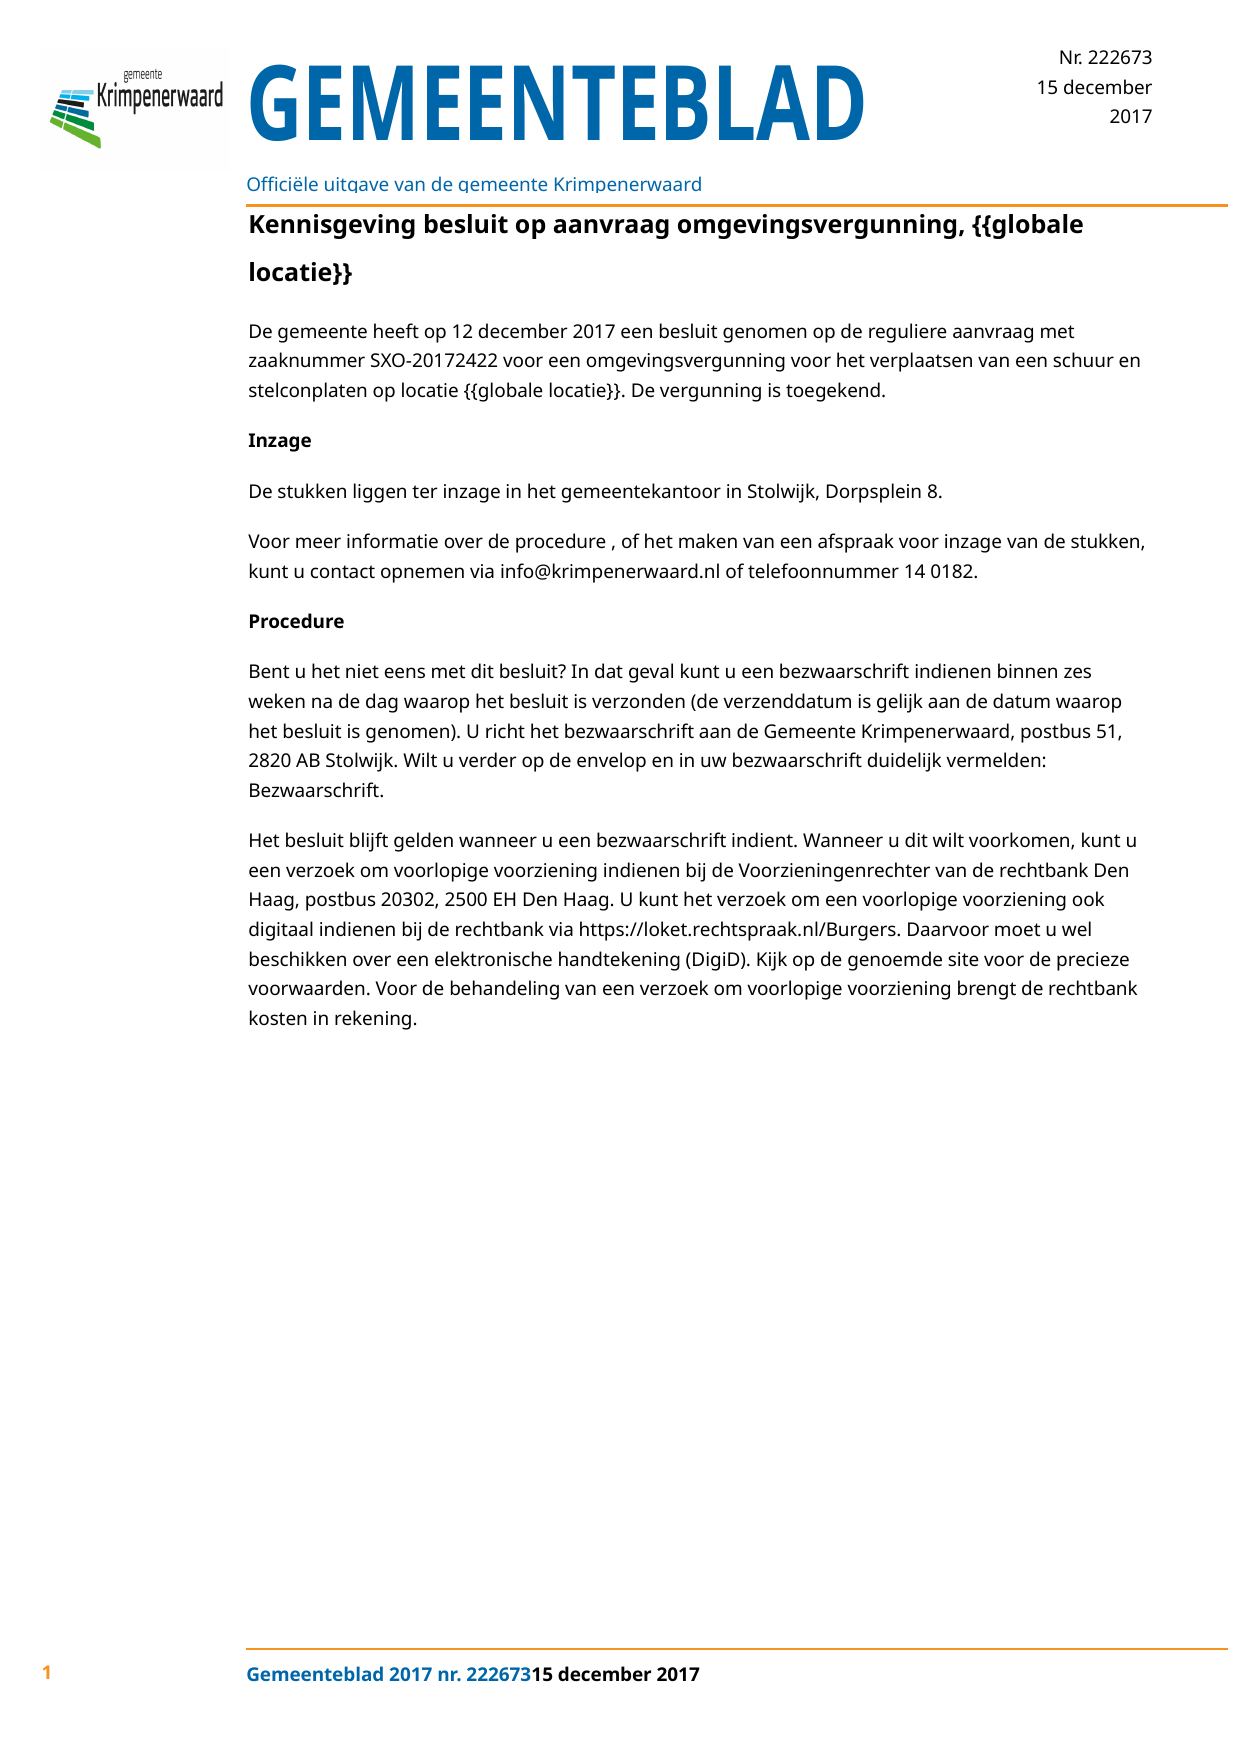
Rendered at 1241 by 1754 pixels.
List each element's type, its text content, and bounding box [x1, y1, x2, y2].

picture [41, 47, 231, 172]
text De stukken liggen ter inzage in het gemeentekantoor in Stolwijk, Dorpsplein 8. [248, 478, 1152, 504]
text Procedure [248, 608, 1152, 634]
text Inzage [248, 427, 1152, 453]
text Bent u het niet eens met dit besluit? In dat geval kunt u een bezwaarschrift indienen binnen zes weken na de dag waarop het besluit is verzonden (de verzenddatum is gelijk aan de datum waarop het besluit is genomen). U richt het bezwaarschrift aan de Gemeente Krimpenerwaard, postbus 51, 2820 AB Stolwijk. Wilt u verder op de envelop en in uw bezwaarschrift duidelijk vermelden: Bezwaarschrift. [248, 659, 1152, 803]
text Kennisgeving besluit op aanvraag omgevingsvergunning, {{globale locatie}} [248, 207, 1152, 288]
text De gemeente heeft op 12 december 2017 een besluit genomen op de reguliere aanvraag met zaaknummer SXO-20172422 voor een omgevingsvergunning voor het verplaatsen van een schuur en stelconplaten op locatie {{globale locatie}}. De vergunning is toegekend. [248, 318, 1152, 403]
text Het besluit blijft gelden wanneer u een bezwaarschrift indient. Wanneer u dit wilt voorkomen, kunt u een verzoek om voorlopige voorziening indienen bij de Voorzieningenrechter van de rechtbank Den Haag, postbus 20302, 2500 EH Den Haag. U kunt het verzoek om een voorlopige voorziening ook digitaal indienen bij de rechtbank via https://loket.rechtspraak.nl/Burgers. Daarvoor moet u wel beschikken over een elektronische handtekening (DigiD). Kijk op de genoemde site voor de precieze voorwaarden. Voor de behandeling van een verzoek om voorlopige voorziening brengt de rechtbank kosten in rekening. [248, 827, 1152, 1031]
text Voor meer informatie over de procedure , of het maken van een afspraak voor inzage van de stukken, kunt u contact opnemen via info@krimpenerwaard.nl of telefoonnummer 14 0182. [248, 528, 1152, 584]
